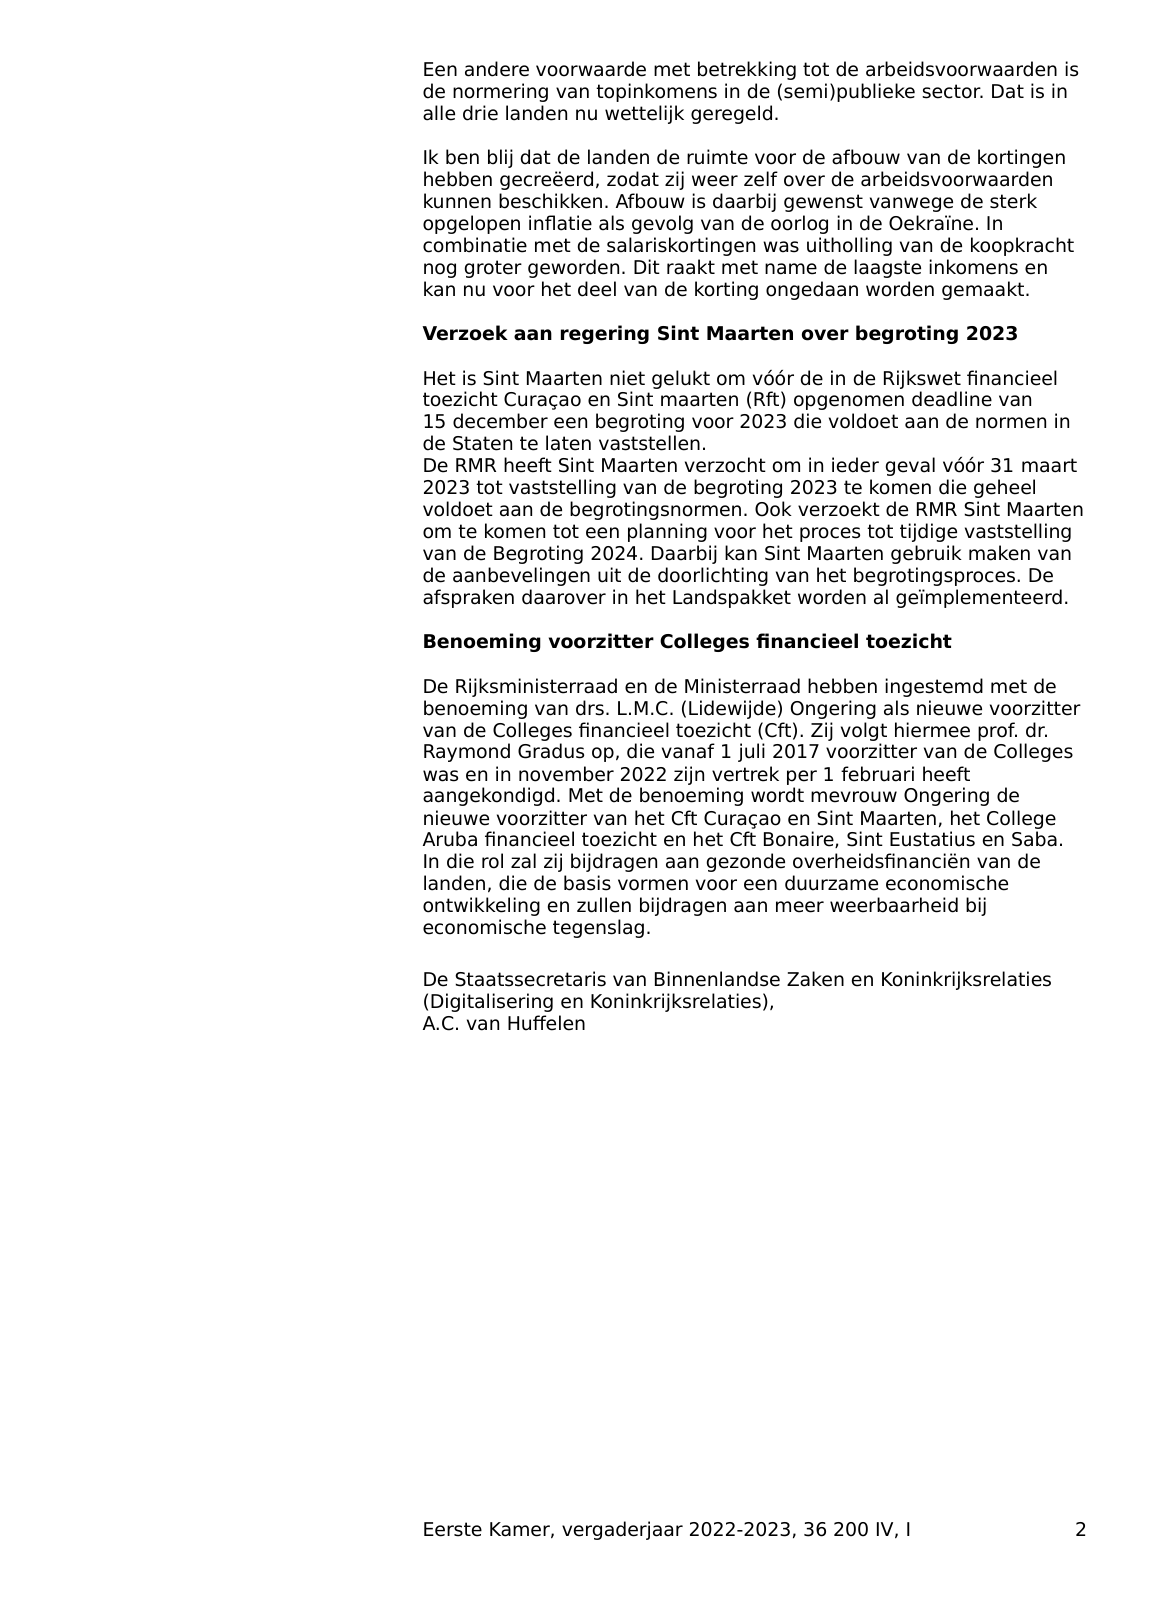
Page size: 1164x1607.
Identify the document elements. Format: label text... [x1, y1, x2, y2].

text Een andere voorwaarde met betrekking tot de arbeidsvoorwaarden is de normering van topinkomens in de (semi)publieke sector. Dat is in alle drie landen nu wettelijk geregeld. [422, 59, 1087, 125]
subtitle Verzoek aan regering Sint Maarten over begroting 2023 [422, 323, 1087, 345]
subtitle Benoeming voorzitter Colleges financieel toezicht [422, 631, 1087, 653]
text De RMR heeft Sint Maarten verzocht om in ieder geval vóór 31 maart 2023 tot vaststelling van de begroting 2023 te komen die geheel voldoet aan de begrotingsnormen. Ook verzoekt de RMR Sint Maarten om te komen tot een planning voor het proces tot tijdige vaststelling van de Begroting 2024. Daarbij kan Sint Maarten gebruik maken van de aanbevelingen uit de doorlichting van het begrotingsproces. De afspraken daarover in het Landspakket worden al geïmplementeerd. [422, 455, 1087, 609]
text Ik ben blij dat de landen de ruimte voor de afbouw van de kortingen hebben gecreëerd, zodat zij weer zelf over de arbeidsvoorwaarden kunnen beschikken. Afbouw is daarbij gewenst vanwege de sterk opgelopen inflatie als gevolg van de oorlog in de Oekraïne. In combinatie met de salariskortingen was uitholling van de koopkracht nog groter geworden. Dit raakt met name de laagste inkomens en kan nu voor het deel van de korting ongedaan worden gemaakt. [422, 147, 1087, 301]
text De Rijksministerraad en de Ministerraad hebben ingestemd met de benoeming van drs. L.M.C. (Lidewijde) Ongering als nieuwe voorzitter van de Colleges financieel toezicht (Cft). Zij volgt hiermee prof. dr. Raymond Gradus op, die vanaf 1 juli 2017 voorzitter van de Colleges was en in november 2022 zijn vertrek per 1 februari heeft aangekondigd. Met de benoeming wordt mevrouw Ongering de nieuwe voorzitter van het Cft Curaçao en Sint Maarten, het College Aruba financieel toezicht en het Cft Bonaire, Sint Eustatius en Saba. In die rol zal zij bijdragen aan gezonde overheidsfinanciën van de landen, die de basis vormen voor een duurzame economische ontwikkeling en zullen bijdragen aan meer weerbaarheid bij economische tegenslag. [422, 676, 1087, 939]
text De Staatssecretaris van Binnenlandse Zaken en Koninkrijksrelaties (Digitalisering en Koninkrijksrelaties), A.C. van Huffelen [422, 969, 1087, 1035]
text Het is Sint Maarten niet gelukt om vóór de in de Rijkswet financieel toezicht Curaçao en Sint maarten (Rft) opgenomen deadline van 15 december een begroting voor 2023 die voldoet aan de normen in de Staten te laten vaststellen. [422, 367, 1087, 455]
